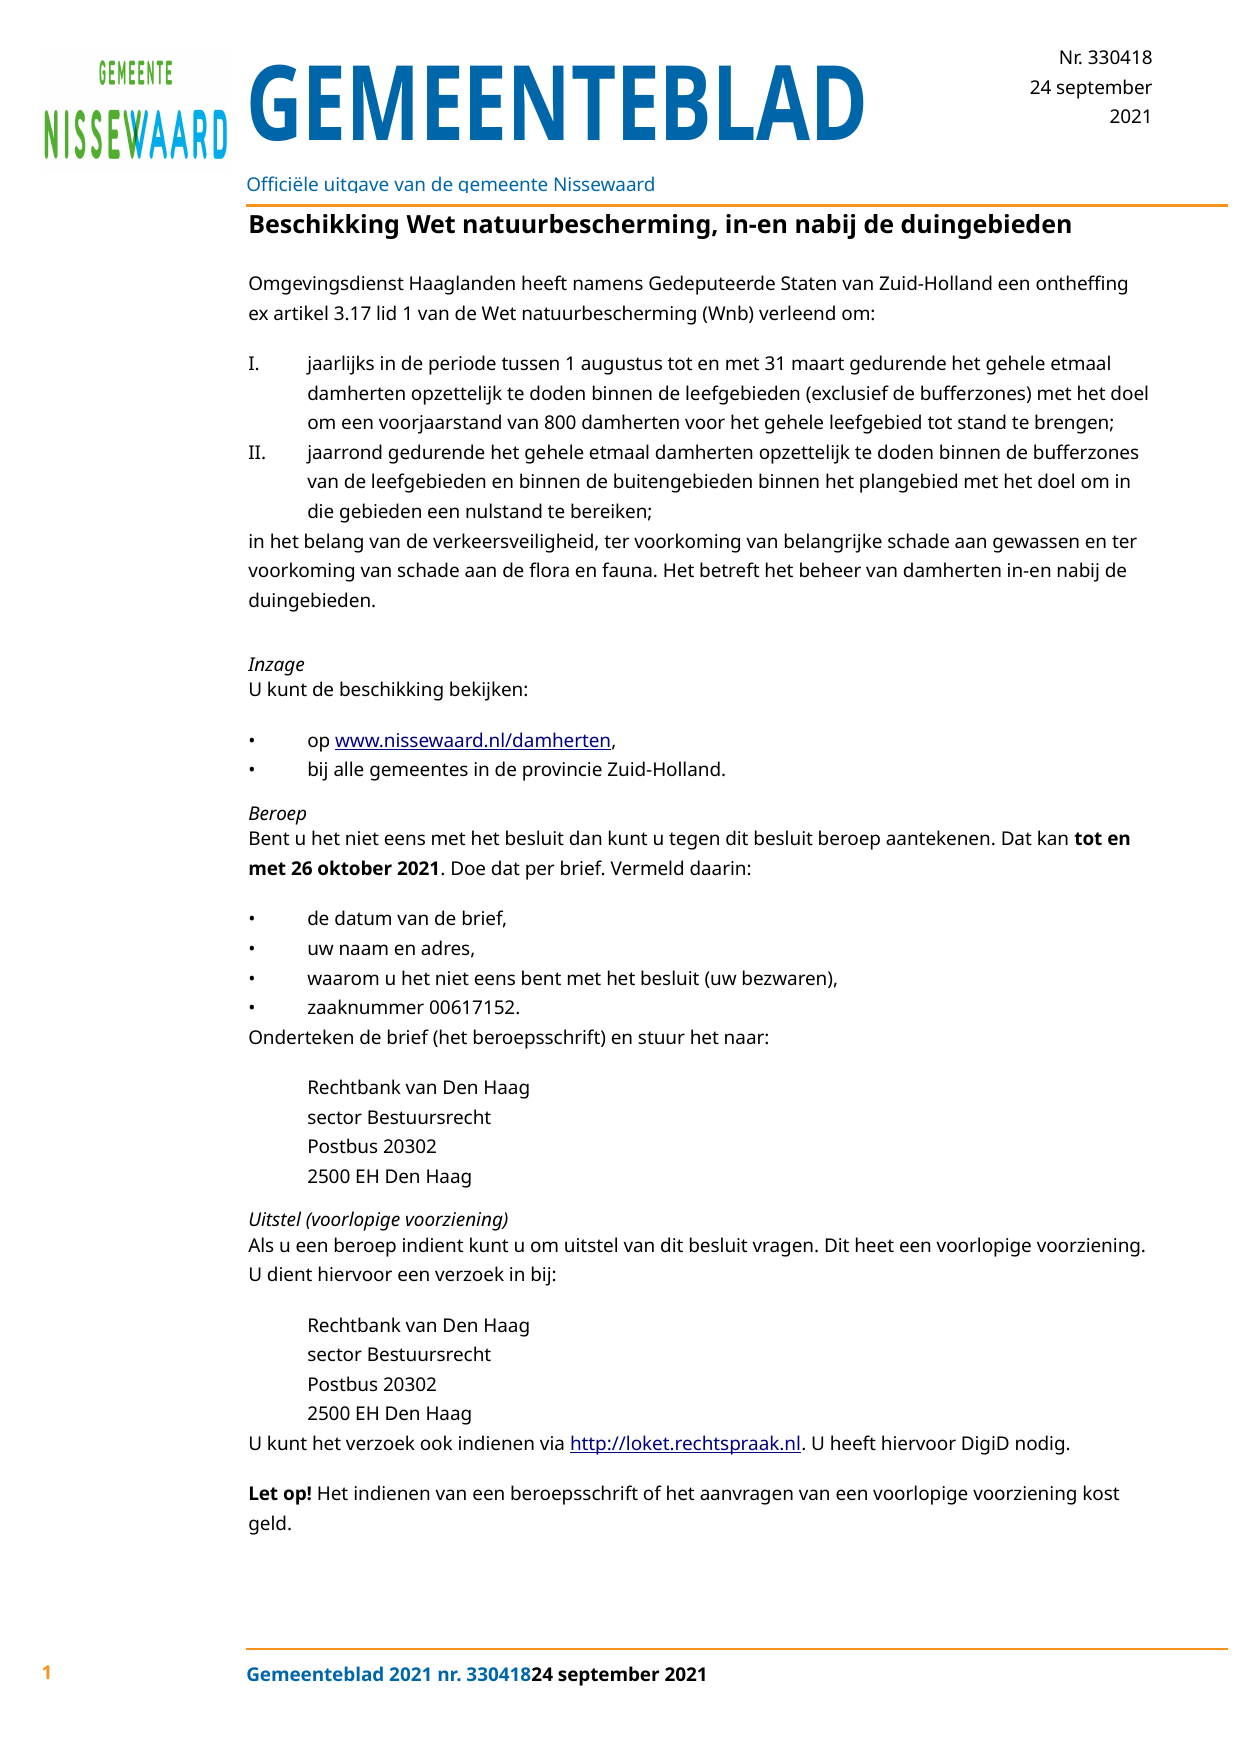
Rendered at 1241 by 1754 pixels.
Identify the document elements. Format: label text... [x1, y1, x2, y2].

list de datum van de brief, [248, 906, 1152, 931]
list sector Bestuursrecht [248, 1104, 1152, 1129]
list Rechtbank van Den Haag [248, 1312, 1152, 1338]
picture [41, 47, 231, 172]
list Postbus 20302 [248, 1133, 1152, 1159]
text Beschikking Wet natuurbescherming, in-en nabij de duingebieden [248, 207, 1152, 241]
text Uitstel (voorlopige voorziening) [248, 1206, 1152, 1232]
list jaarrond gedurende het gehele etmaal damherten opzettelijk te doden binnen de bufferzones van de leefgebieden en binnen de buitengebieden binnen het plangebied met het doel om in die gebieden een nulstand te bereiken; [248, 439, 1152, 524]
list zaaknummer 00617152. [248, 994, 1152, 1020]
text Omgevingsdienst Haaglanden heeft namens Gedeputeerde Staten van Zuid-Holland een ontheffing ex artikel 3.17 lid 1 van de Wet natuurbescherming (Wnb) verleend om: [248, 270, 1152, 326]
list waarom u het niet eens bent met het besluit (uw bezwaren), [248, 965, 1152, 990]
list 2500 EH Den Haag [248, 1163, 1152, 1189]
list jaarlijks in de periode tussen 1 augustus tot en met 31 maart gedurende het gehele etmaal damherten opzettelijk te doden binnen de leefgebieden (exclusief de bufferzones) met het doel om een voorjaarstand van 800 damherten voor het gehele leefgebied tot stand te brengen; [248, 350, 1152, 435]
list Postbus 20302 [248, 1371, 1152, 1397]
list sector Bestuursrecht [248, 1341, 1152, 1367]
text in het belang van de verkeersveiligheid, ter voorkoming van belangrijke schade aan gewassen en ter voorkoming van schade aan de flora en fauna. Het betreft het beheer van damherten in-en nabij de duingebieden. [248, 528, 1152, 613]
text U kunt het verzoek ook indienen via http://loket.rechtspraak.nl. U heeft hiervoor DigiD nodig. [248, 1430, 1152, 1456]
list op www.nissewaard.nl/damherten, [248, 727, 1152, 753]
text Inzage [248, 651, 1152, 677]
text Let op! Het indienen van een beroepsschrift of het aanvragen van een voorlopige voorziening kost geld. [248, 1481, 1152, 1536]
text Als u een beroep indient kunt u om uitstel van dit besluit vragen. Dit heet een voorlopige voorziening. U dient hiervoor een verzoek in bij: [248, 1232, 1152, 1287]
text Beroep [248, 800, 1152, 826]
text U kunt de beschikking bekijken: [248, 677, 1152, 702]
list Rechtbank van Den Haag [248, 1074, 1152, 1100]
text Bent u het niet eens met het besluit dan kunt u tegen dit besluit beroep aantekenen. Dat kan tot en met 26 oktober 2021. Doe dat per brief. Vermeld daarin: [248, 826, 1152, 881]
list bij alle gemeentes in de provincie Zuid-Holland. [248, 757, 1152, 782]
list 2500 EH Den Haag [248, 1401, 1152, 1426]
list uw naam en adres, [248, 935, 1152, 961]
text Onderteken de brief (het beroepsschrift) en stuur het naar: [248, 1024, 1152, 1049]
